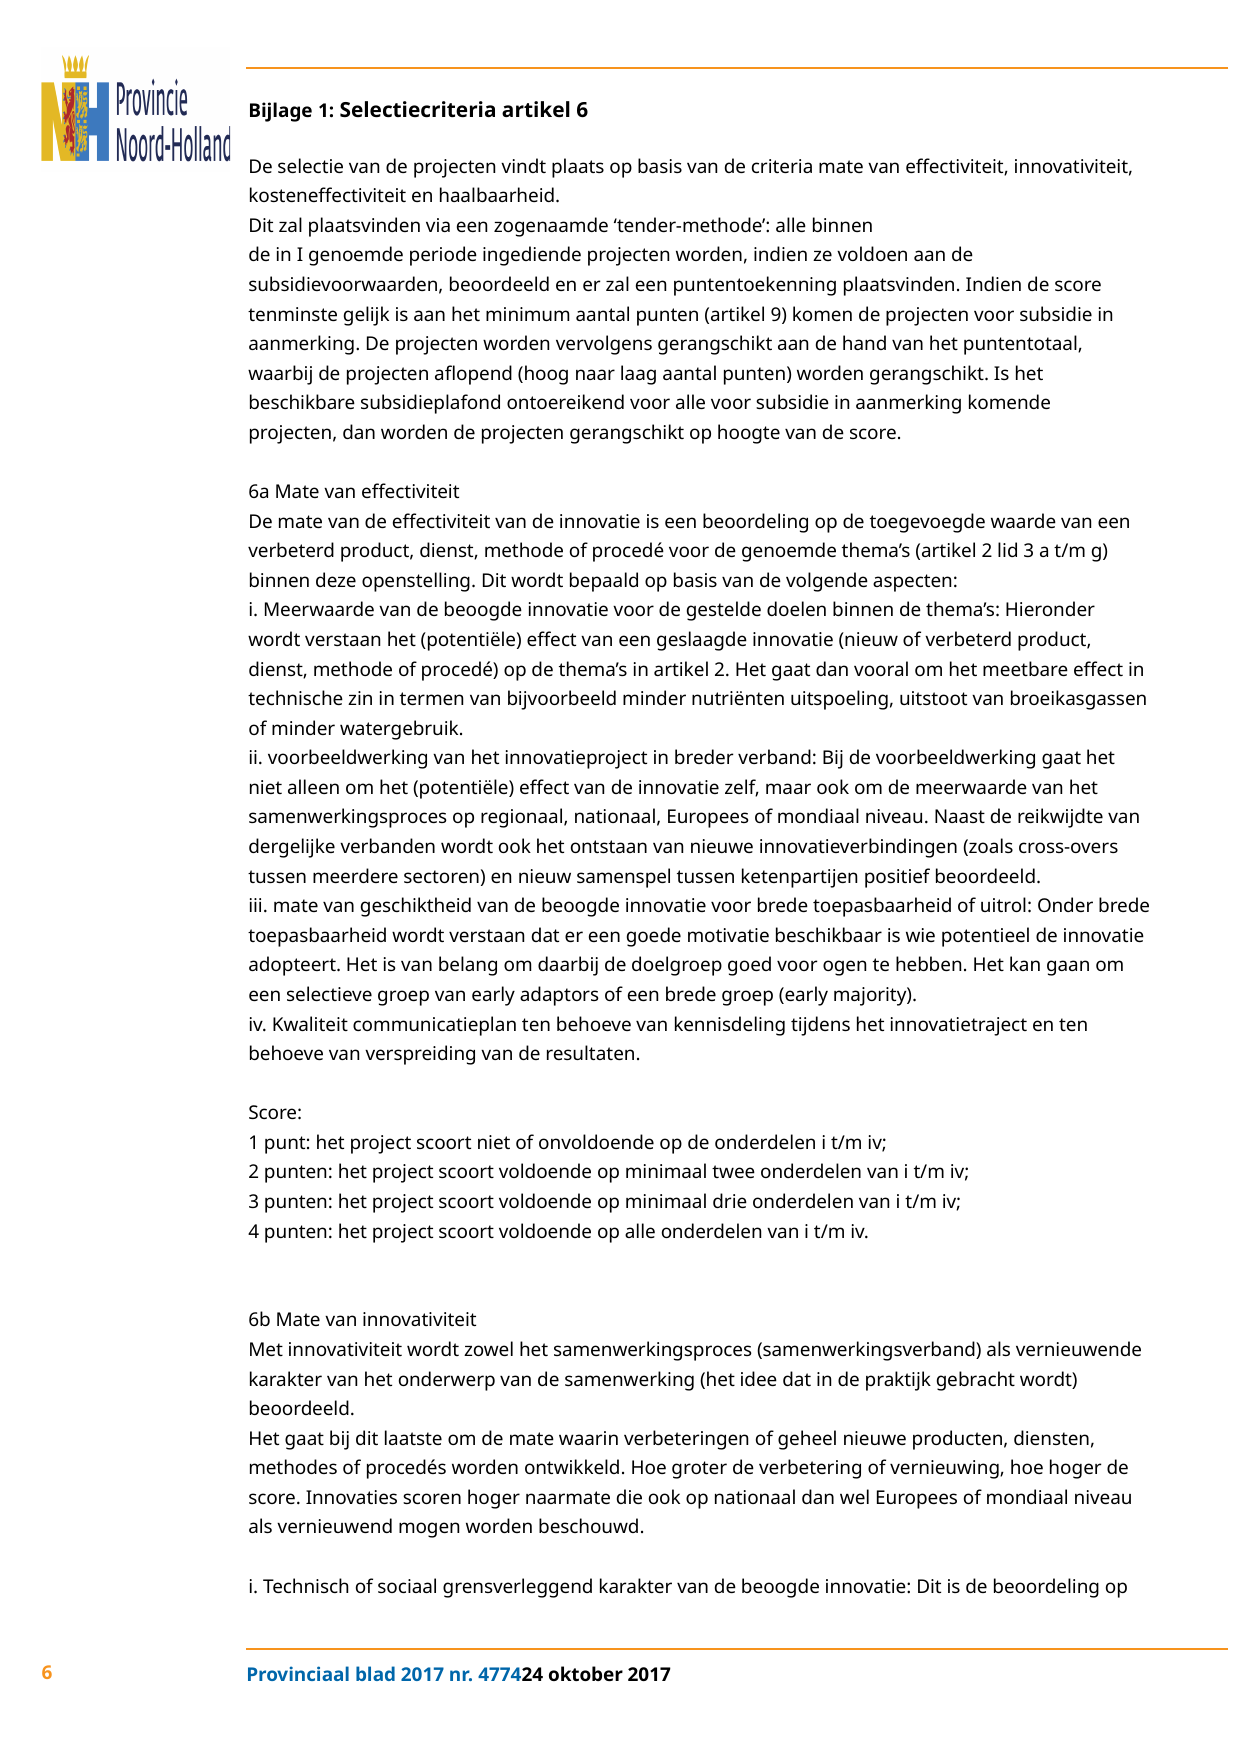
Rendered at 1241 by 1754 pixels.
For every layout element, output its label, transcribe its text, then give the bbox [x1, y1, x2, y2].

picture [41, 47, 231, 172]
text ii. voorbeeldwerking van het innovatieproject in breder verband: Bij de voorbeeldwerking gaat het niet alleen om het (potentiële) effect van de innovatie zelf, maar ook om de meerwaarde van het samenwerkingsproces op regionaal, nationaal, Europees of mondiaal niveau. Naast de reikwijdte van dergelijke verbanden wordt ook het ontstaan van nieuwe innovatieverbindingen (zoals cross-overs tussen meerdere sectoren) en nieuw samenspel tussen ketenpartijen positief beoordeeld. [248, 744, 1152, 889]
text 6b Mate van innovativiteit [248, 1307, 1152, 1332]
text De selectie van de projecten vindt plaats op basis van de criteria mate van effectiviteit, innovativiteit, kosteneffectiviteit en haalbaarheid. [248, 153, 1152, 208]
text 1 punt: het project scoort niet of onvoldoende op de onderdelen i t/m iv; [248, 1129, 1152, 1155]
text 6a Mate van effectiviteit [248, 478, 1152, 504]
text 3 punten: het project scoort voldoende op minimaal drie onderdelen van i t/m iv; [248, 1188, 1152, 1214]
text iv. Kwaliteit communicatieplan ten behoeve van kennisdeling tijdens het innovatietraject en ten behoeve van verspreiding van de resultaten. [248, 1011, 1152, 1066]
text Score: [248, 1099, 1152, 1125]
text de in I genoemde periode ingediende projecten worden, indien ze voldoen aan de [248, 242, 1152, 267]
text Bijlage 1: Selectiecriteria artikel 6 [248, 95, 1152, 123]
text 4 punten: het project scoort voldoende op alle onderdelen van i t/m iv. [248, 1218, 1152, 1244]
text subsidievoorwaarden, beoordeeld en er zal een puntentoekenning plaatsvinden. Indien de score [248, 271, 1152, 297]
text i. Meerwaarde van de beoogde innovatie voor de gestelde doelen binnen de thema’s: Hieronder wordt verstaan het (potentiële) effect van een geslaagde innovatie (nieuw of verbeterd product, dienst, methode of procedé) op de thema’s in artikel 2. Het gaat dan vooral om het meetbare effect in technische zin in termen van bijvoorbeeld minder nutriënten uitspoeling, uitstoot van broeikasgassen of minder watergebruik. [248, 597, 1152, 741]
text De mate van de effectiviteit van de innovatie is een beoordeling op de toegevoegde waarde van een verbeterd product, dienst, methode of procedé voor de genoemde thema’s (artikel 2 lid 3 a t/m g) binnen deze openstelling. Dit wordt bepaald op basis van de volgende aspecten: [248, 508, 1152, 593]
text 2 punten: het project scoort voldoende op minimaal twee onderdelen van i t/m iv; [248, 1159, 1152, 1184]
text projecten, dan worden de projecten gerangschikt op hoogte van de score. [248, 419, 1152, 445]
text Het gaat bij dit laatste om de mate waarin verbeteringen of geheel nieuwe producten, diensten, methodes of procedés worden ontwikkeld. Hoe groter de verbetering of vernieuwing, hoe hoger de score. Innovaties scoren hoger naarmate die ook op nationaal dan wel Europees of mondiaal niveau als vernieuwend mogen worden beschouwd. [248, 1425, 1152, 1539]
text i. Technisch of sociaal grensverleggend karakter van de beoogde innovatie: Dit is de beoordeling op [248, 1573, 1152, 1599]
text tenminste gelijk is aan het minimum aantal punten (artikel 9) komen de projecten voor subsidie in aanmerking. De projecten worden vervolgens gerangschikt aan de hand van het puntentotaal, waarbij de projecten aflopend (hoog naar laag aantal punten) worden gerangschikt. Is het beschikbare subsidieplafond ontoereikend voor alle voor subsidie in aanmerking komende [248, 301, 1152, 415]
text Dit zal plaatsvinden via een zogenaamde ‘tender-methode’: alle binnen [248, 212, 1152, 238]
text Met innovativiteit wordt zowel het samenwerkingsproces (samenwerkingsverband) als vernieuwende karakter van het onderwerp van de samenwerking (het idee dat in de praktijk gebracht wordt) beoordeeld. [248, 1336, 1152, 1421]
text iii. mate van geschiktheid van de beoogde innovatie voor brede toepasbaarheid of uitrol: Onder brede toepasbaarheid wordt verstaan dat er een goede motivatie beschikbaar is wie potentieel de innovatie adopteert. Het is van belang om daarbij de doelgroep goed voor ogen te hebben. Het kan gaan om een selectieve groep van early adaptors of een brede groep (early majority). [248, 892, 1152, 1007]
